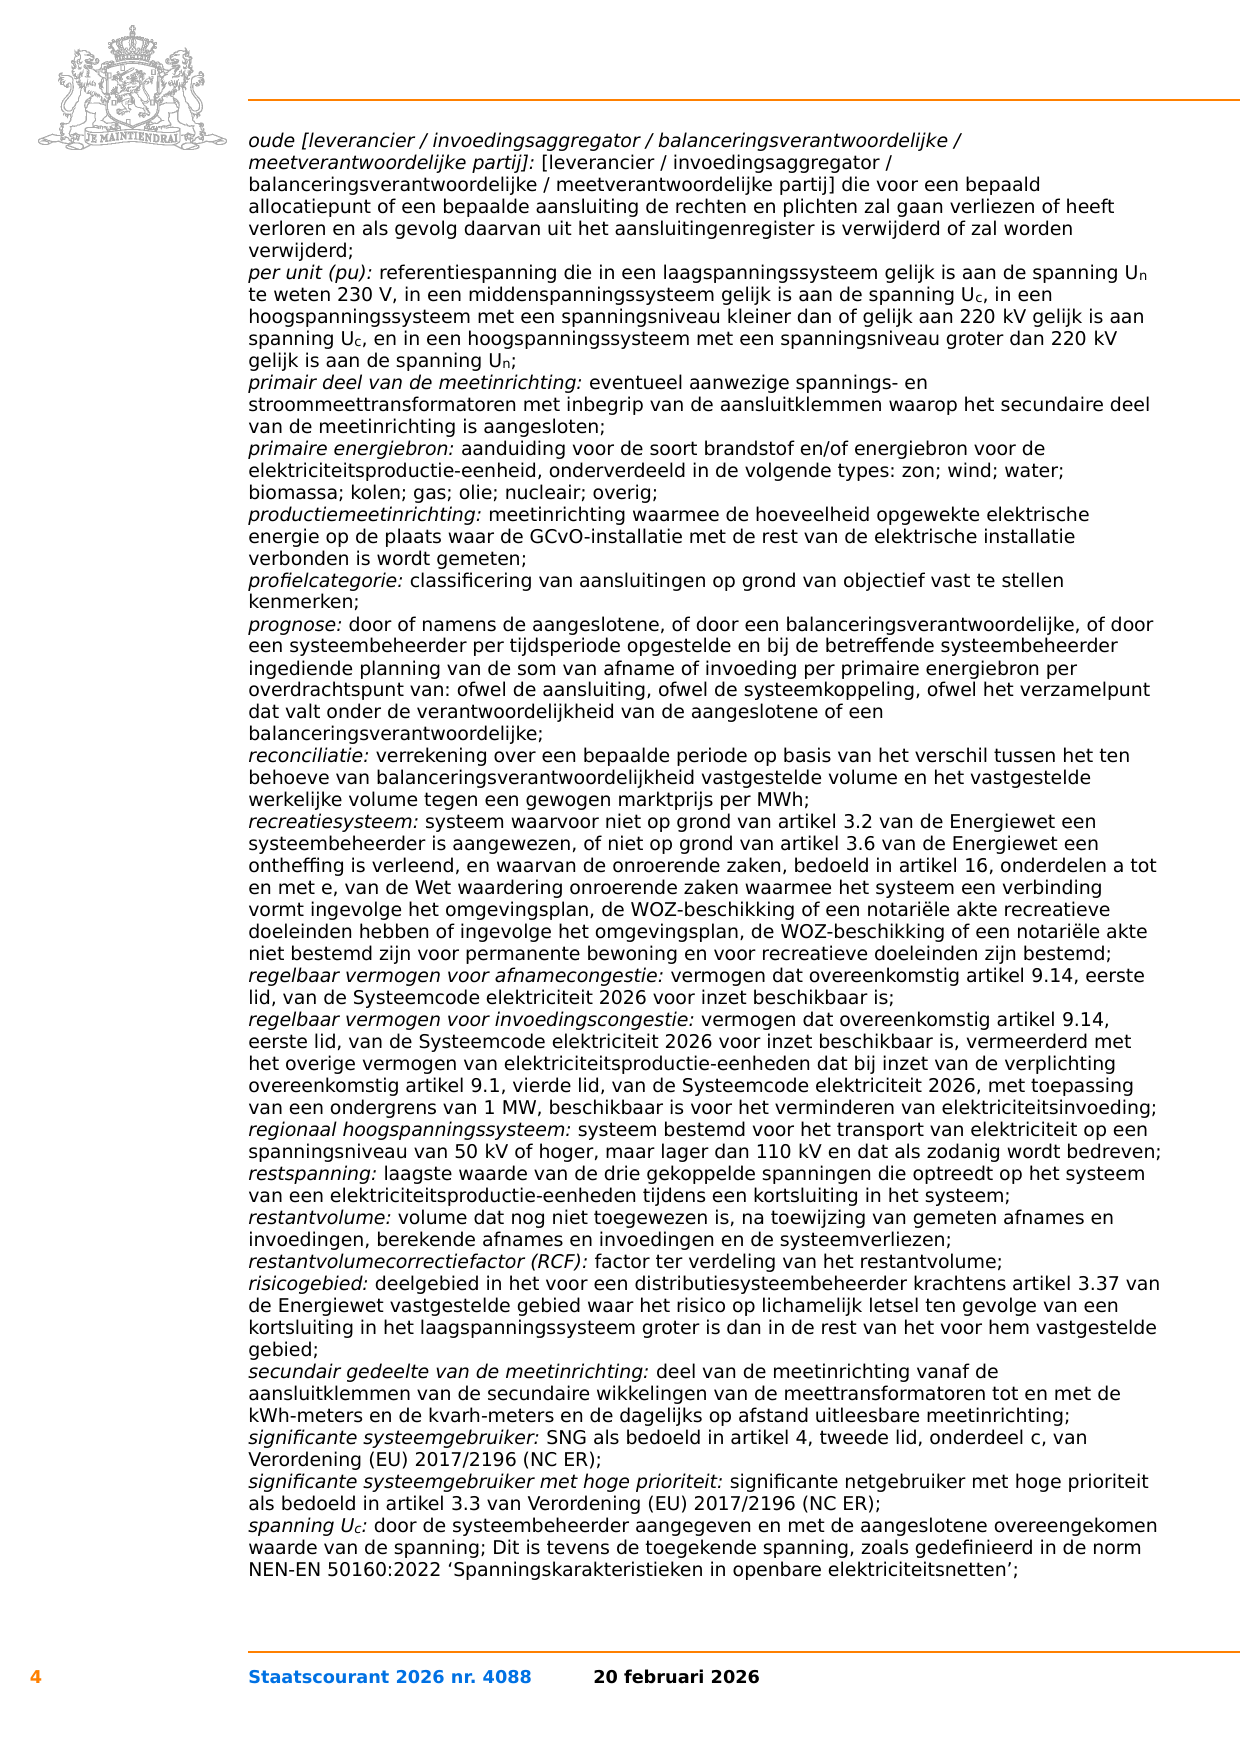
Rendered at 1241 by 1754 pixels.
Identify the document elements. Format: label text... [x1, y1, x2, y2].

text recreatiesysteem: systeem waarvoor niet op grond van artikel 3.2 van de Energiewet een systeembeheerder is aangewezen, of niet op grond van artikel 3.6 van de Energiewet een ontheffing is verleend, en waarvan de onroerende zaken, bedoeld in artikel 16, onderdelen a tot en met e, van de Wet waardering onroerende zaken waarmee het systeem een verbinding vormt ingevolge het omgevingsplan, de WOZ-beschikking of een notariële akte recreatieve doeleinden hebben of ingevolge het omgevingsplan, de WOZ-beschikking of een notariële akte niet bestemd zijn voor permanente bewoning en voor recreatieve doeleinden zijn bestemd; [248, 811, 1163, 965]
text restantvolumecorrectiefactor (RCF): factor ter verdeling van het restantvolume; [248, 1251, 1163, 1273]
text primaire energiebron: aanduiding voor de soort brandstof en/of energiebron voor de elektriciteitsproductie-eenheid, onderverdeeld in de volgende types: zon; wind; water; biomassa; kolen; gas; olie; nucleair; overig; [248, 438, 1163, 503]
text significante systeemgebruiker met hoge prioriteit: significante netgebruiker met hoge prioriteit als bedoeld in artikel 3.3 van Verordening (EU) 2017/2196 (NC ER); [248, 1471, 1163, 1514]
text restantvolume: volume dat nog niet toegewezen is, na toewijzing van gemeten afnames en invoedingen, berekende afnames en invoedingen en de systeemverliezen; [248, 1207, 1163, 1251]
picture [38, 25, 227, 150]
text regelbaar vermogen voor afnamecongestie: vermogen dat overeenkomstig artikel 9.14, eerste lid, van de Systeemcode elektriciteit 2026 voor inzet beschikbaar is; [248, 965, 1163, 1009]
text reconciliatie: verrekening over een bepaalde periode op basis van het verschil tussen het ten behoeve van balanceringsverantwoordelijkheid vastgestelde volume en het vastgestelde werkelijke volume tegen een gewogen marktprijs per MWh; [248, 745, 1163, 811]
text spanning Uc: door de systeembeheerder aangegeven en met de aangeslotene overeengekomen waarde van de spanning; Dit is tevens de toegekende spanning, zoals gedefinieerd in de norm NEN-EN 50160:2022 ‘Spanningskarakteristieken in openbare elektriciteitsnetten’; [248, 1514, 1163, 1581]
text per unit (pu): referentiespanning die in een laagspanningssysteem gelijk is aan de spanning Un te weten 230 V, in een middenspanningssysteem gelijk is aan de spanning Uc, in een hoogspanningssysteem met een spanningsniveau kleiner dan of gelijk aan 220 kV gelijk is aan spanning Uc, en in een hoogspanningssysteem met een spanningsniveau groter dan 220 kV gelijk is aan de spanning Un; [248, 262, 1163, 372]
text prognose: door of namens de aangeslotene, of door een balanceringsverantwoordelijke, of door een systeembeheerder per tijdsperiode opgestelde en bij de betreffende systeembeheerder ingediende planning van de som van afname of invoeding per primaire energiebron per overdrachtspunt van: ofwel de aansluiting, ofwel de systeemkoppeling, ofwel het verzamelpunt dat valt onder de verantwoordelijkheid van de aangeslotene of een balanceringsverantwoordelijke; [248, 613, 1163, 745]
text secundair gedeelte van de meetinrichting: deel van de meetinrichting vanaf de aansluitklemmen van de secundaire wikkelingen van de meettransformatoren tot en met de kWh-meters en de kvarh-meters en de dagelijks op afstand uitleesbare meetinrichting; [248, 1361, 1163, 1427]
text oude [leverancier / invoedingsaggregator / balanceringsverantwoordelijke / meetverantwoordelijke partij]: [leverancier / invoedingsaggregator / balanceringsverantwoordelijke / meetverantwoordelijke partij] die voor een bepaald allocatiepunt of een bepaalde aansluiting de rechten en plichten zal gaan verliezen of heeft verloren en als gevolg daarvan uit het aansluitingenregister is verwijderd of zal worden verwijderd; [248, 130, 1163, 262]
text risicogebied: deelgebied in het voor een distributiesysteembeheerder krachtens artikel 3.37 van de Energiewet vastgestelde gebied waar het risico op lichamelijk letsel ten gevolge van een kortsluiting in het laagspanningssysteem groter is dan in de rest van het voor hem vastgestelde gebied; [248, 1273, 1163, 1361]
text productiemeetinrichting: meetinrichting waarmee de hoeveelheid opgewekte elektrische energie op de plaats waar de GCvO-installatie met de rest van de elektrische installatie verbonden is wordt gemeten; [248, 503, 1163, 569]
text significante systeemgebruiker: SNG als bedoeld in artikel 4, tweede lid, onderdeel c, van Verordening (EU) 2017/2196 (NC ER); [248, 1427, 1163, 1471]
text primair deel van de meetinrichting: eventueel aanwezige spannings- en stroommeettransformatoren met inbegrip van de aansluitklemmen waarop het secundaire deel van de meetinrichting is aangesloten; [248, 372, 1163, 438]
text regionaal hoogspanningssysteem: systeem bestemd voor het transport van elektriciteit op een spanningsniveau van 50 kV of hoger, maar lager dan 110 kV en dat als zodanig wordt bedreven; [248, 1119, 1163, 1163]
text regelbaar vermogen voor invoedingscongestie: vermogen dat overeenkomstig artikel 9.14, eerste lid, van de Systeemcode elektriciteit 2026 voor inzet beschikbaar is, vermeerderd met het overige vermogen van elektriciteitsproductie-eenheden dat bij inzet van de verplichting overeenkomstig artikel 9.1, vierde lid, van de Systeemcode elektriciteit 2026, met toepassing van een ondergrens van 1 MW, beschikbaar is voor het verminderen van elektriciteitsinvoeding; [248, 1009, 1163, 1119]
text restspanning: laagste waarde van de drie gekoppelde spanningen die optreedt op het systeem van een elektriciteitsproductie-eenheden tijdens een kortsluiting in het systeem; [248, 1163, 1163, 1207]
text profielcategorie: classificering van aansluitingen op grond van objectief vast te stellen kenmerken; [248, 569, 1163, 613]
